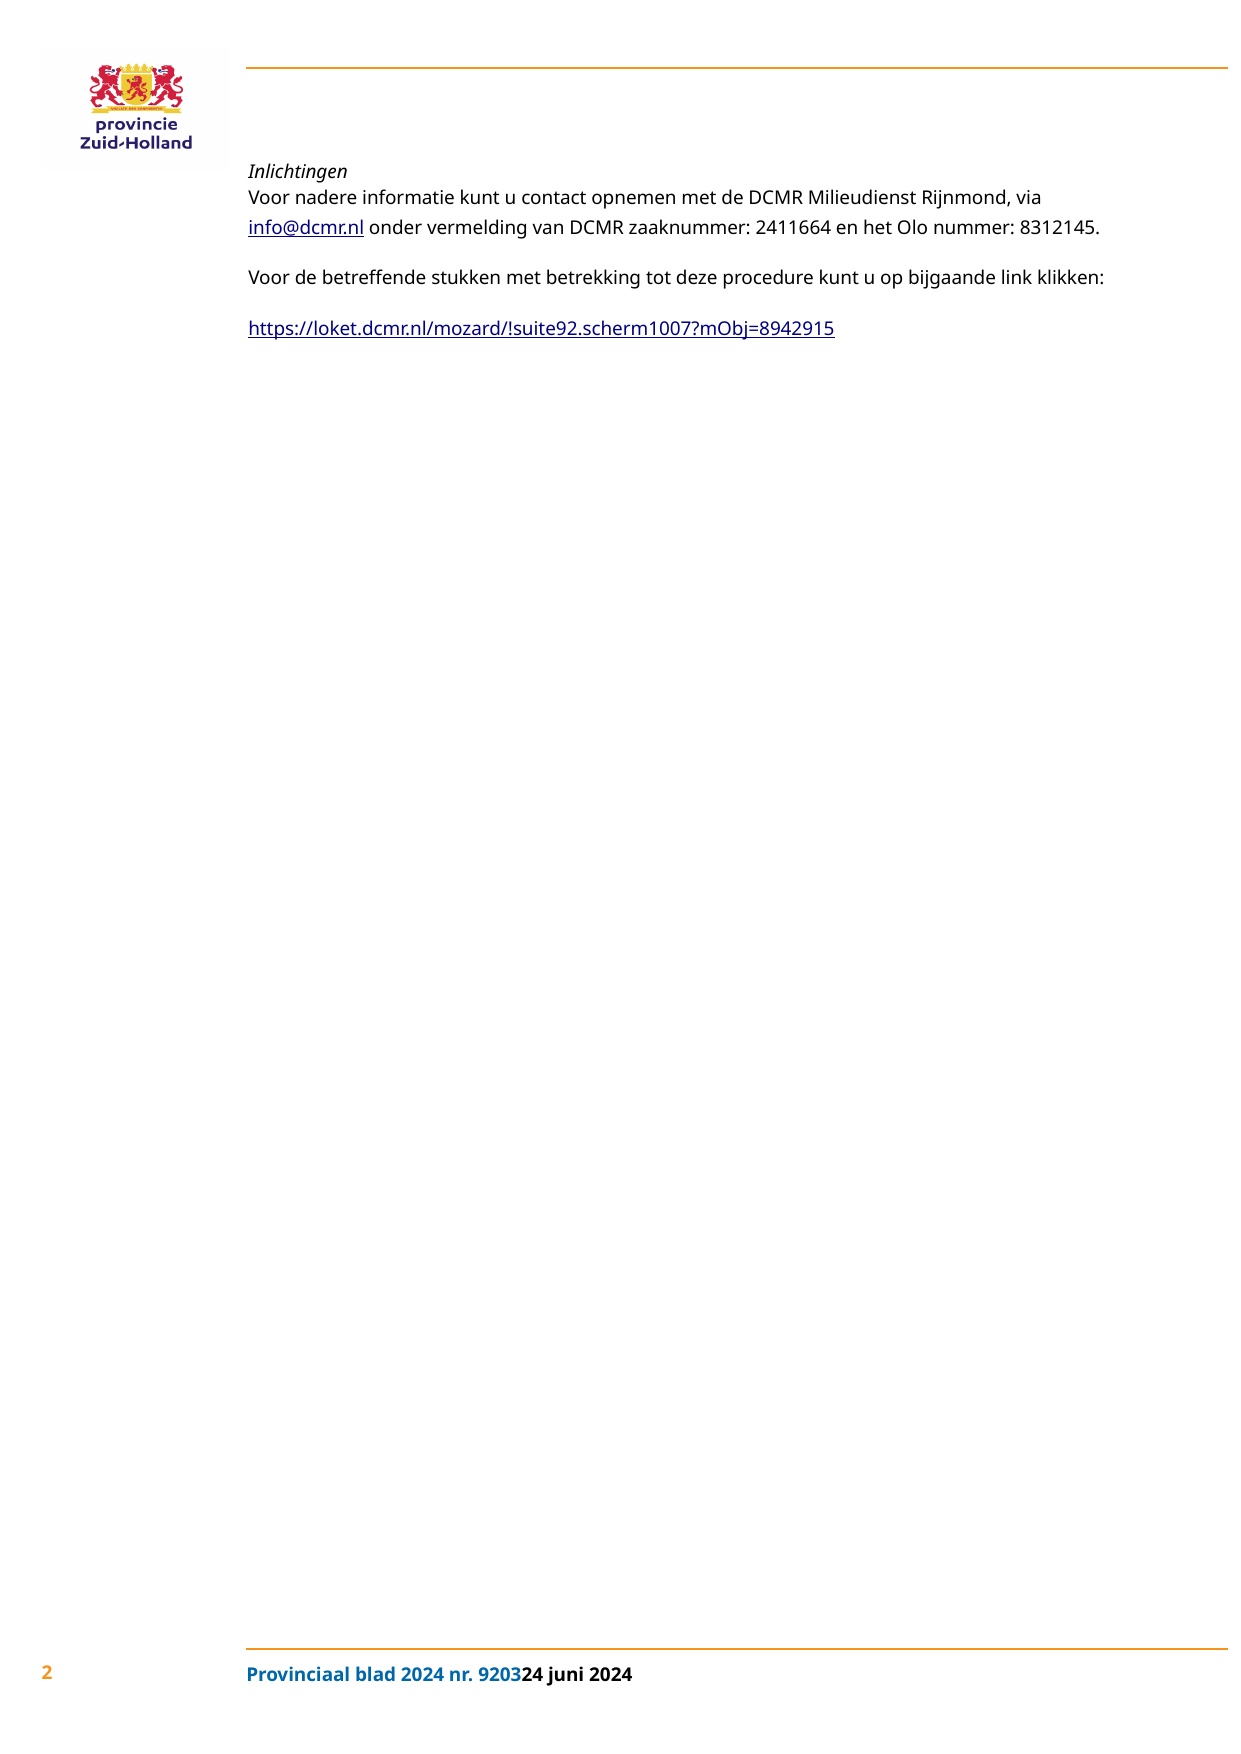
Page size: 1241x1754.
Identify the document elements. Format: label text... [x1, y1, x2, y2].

text https://loket.dcmr.nl/mozard/!suite92.scherm1007?mObj=8942915 [248, 315, 1152, 341]
picture [41, 47, 231, 172]
text Voor de betreffende stukken met betrekking tot deze procedure kunt u op bijgaande link klikken: [248, 264, 1152, 290]
text Inlichtingen [248, 159, 1152, 184]
text Voor nadere informatie kunt u contact opnemen met de DCMR Milieudienst Rijnmond, via info@dcmr.nl onder vermelding van DCMR zaaknummer: 2411664 en het Olo nummer: 8312145. [248, 184, 1152, 240]
